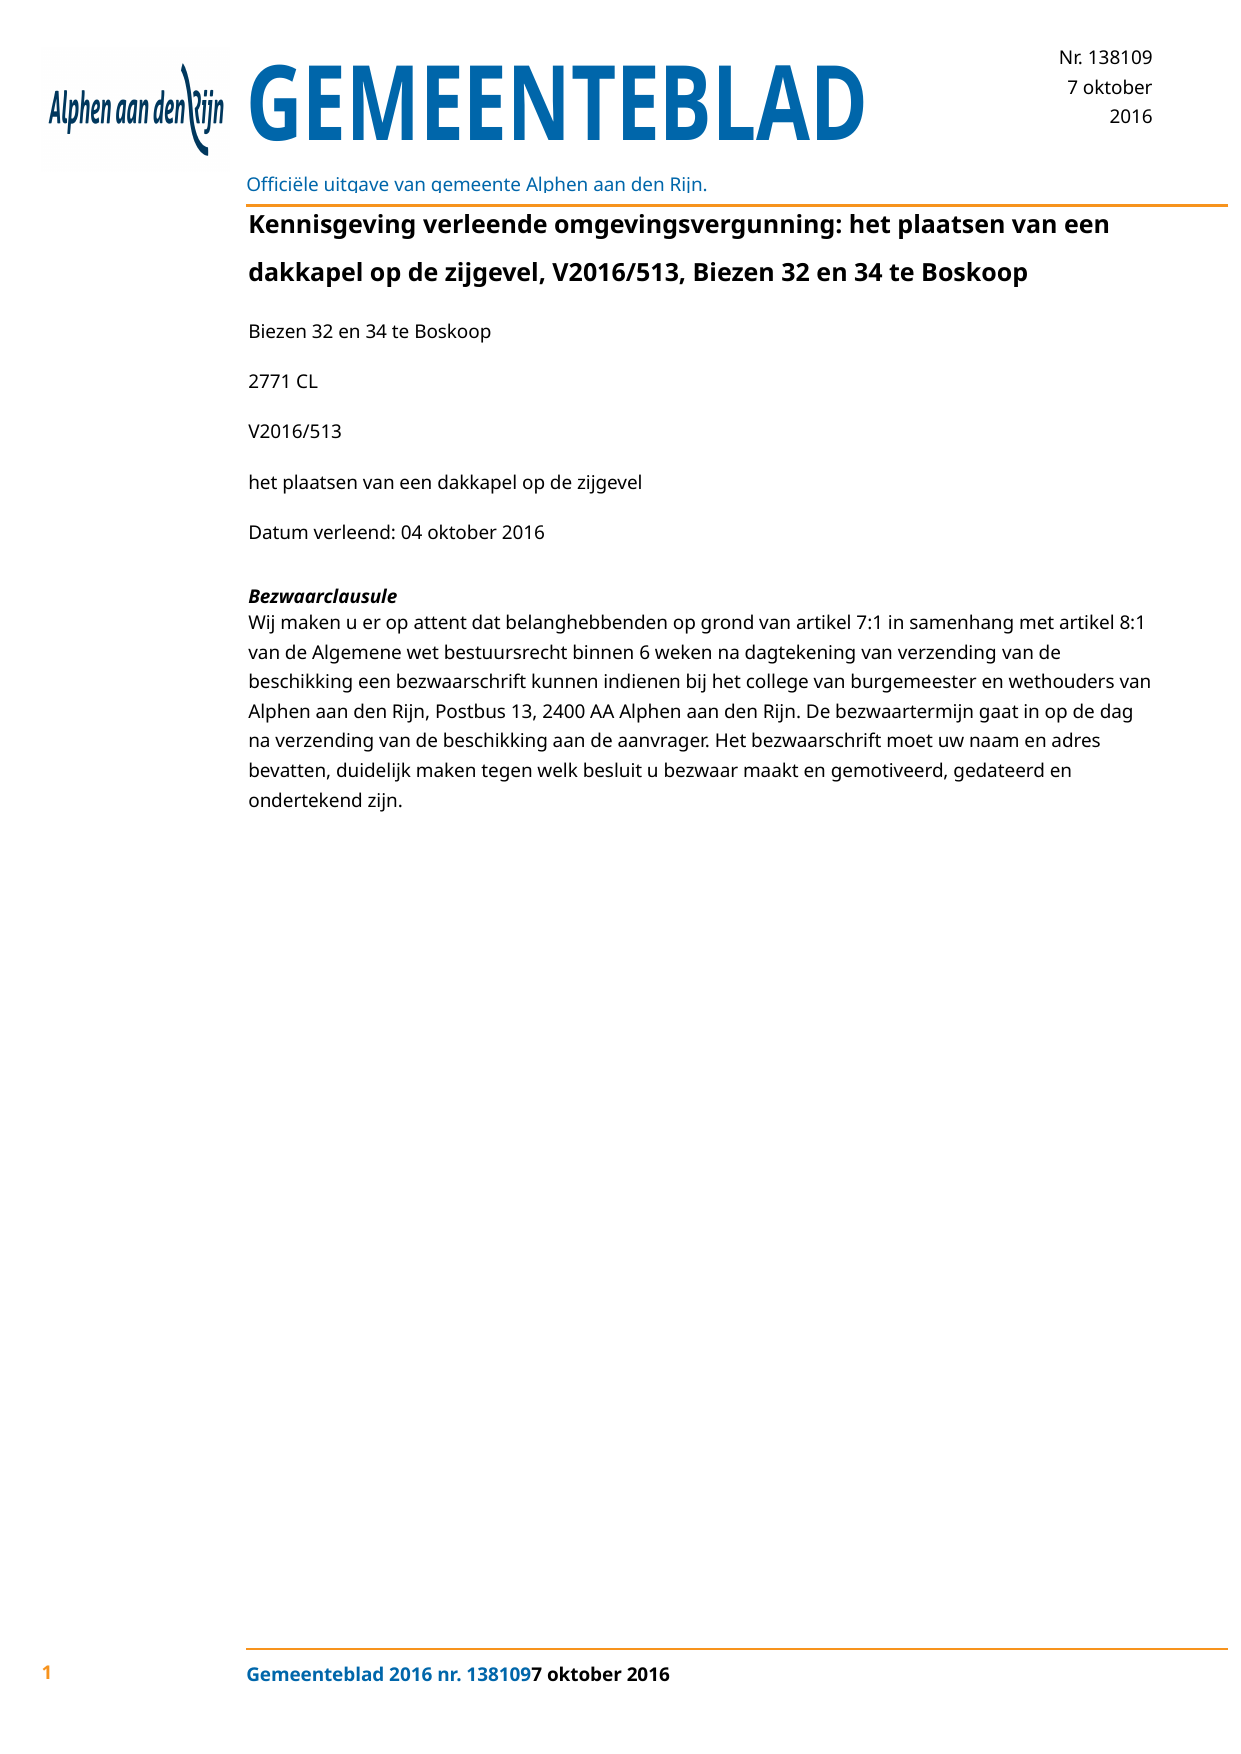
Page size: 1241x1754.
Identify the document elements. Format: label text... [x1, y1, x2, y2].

text 2771 CL [248, 368, 1152, 394]
text het plaatsen van een dakkapel op de zijgevel [248, 469, 1152, 495]
text Biezen 32 en 34 te Boskoop [248, 318, 1152, 344]
text Kennisgeving verleende omgevingsvergunning: het plaatsen van een dakkapel op de zijgevel, V2016/513, Biezen 32 en 34 te Boskoop [248, 207, 1152, 288]
picture [41, 47, 231, 172]
text Bezwaarclausule [248, 583, 1152, 609]
text V2016/513 [248, 419, 1152, 444]
text Wij maken u er op attent dat belanghebbenden op grond van artikel 7:1 in samenhang met artikel 8:1 van de Algemene wet bestuursrecht binnen 6 weken na dagtekening van verzending van de beschikking een bezwaarschrift kunnen indienen bij het college van burgemeester en wethouders van Alphen aan den Rijn, Postbus 13, 2400 AA Alphen aan den Rijn. De bezwaartermijn gaat in op de dag na verzending van de beschikking aan de aanvrager. Het bezwaarschrift moet uw naam en adres bevatten, duidelijk maken tegen welk besluit u bezwaar maakt en gemotiveerd, gedateerd en ondertekend zijn. [248, 609, 1152, 812]
text Datum verleend: 04 oktober 2016 [248, 519, 1152, 545]
